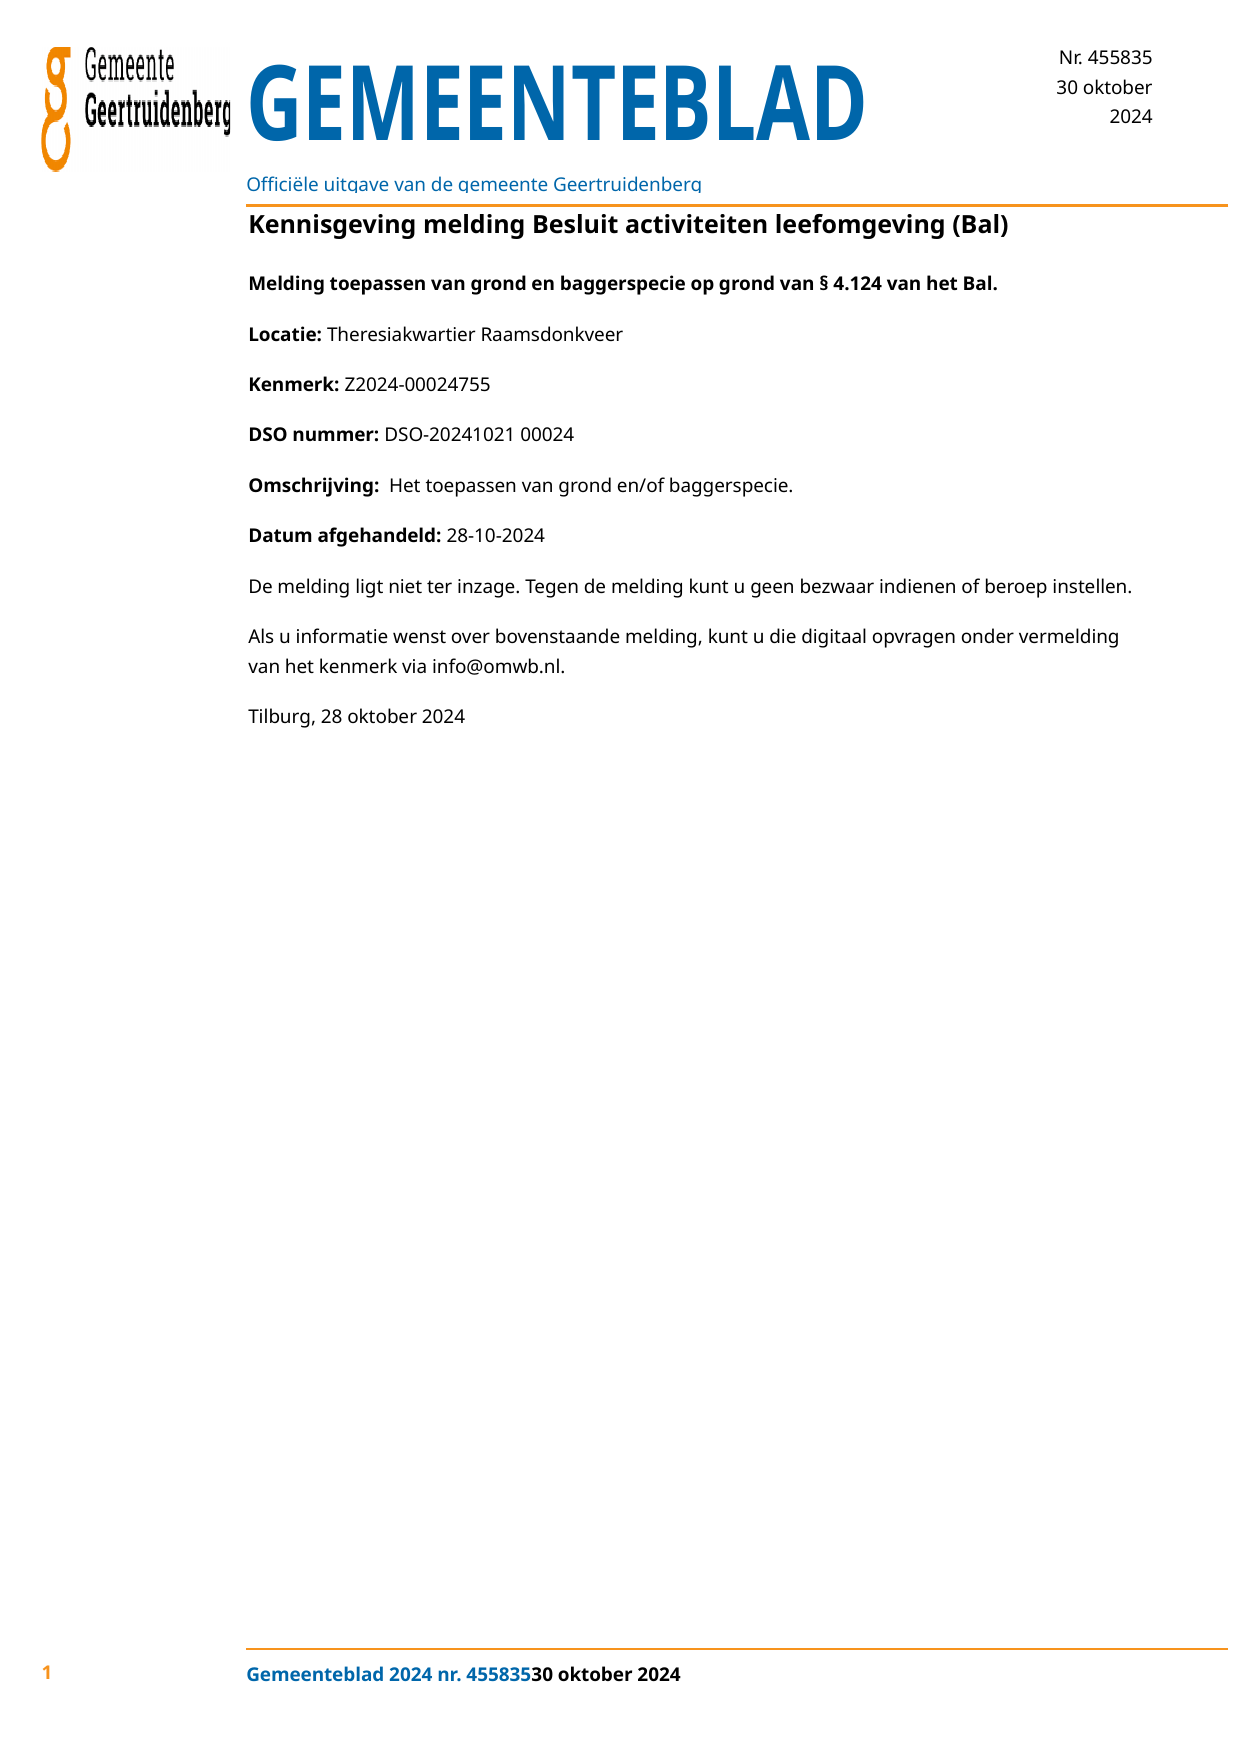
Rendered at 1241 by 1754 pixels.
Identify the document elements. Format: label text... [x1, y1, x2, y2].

text Tilburg, 28 oktober 2024 [248, 703, 1152, 729]
text Kenmerk: Z2024-00024755 [248, 371, 1152, 397]
text Datum afgehandeld: 28-10-2024 [248, 522, 1152, 548]
text Omschrijving: Het toepassen van grond en/of baggerspecie. [248, 472, 1152, 498]
text Melding toepassen van grond en baggerspecie op grond van § 4.124 van het Bal. [248, 270, 1152, 296]
text Als u informatie wenst over bovenstaande melding, kunt u die digitaal opvragen onder vermelding van het kenmerk via info@omwb.nl. [248, 623, 1152, 678]
picture [41, 47, 231, 172]
text DSO nummer: DSO-20241021 00024 [248, 422, 1152, 447]
text Kennisgeving melding Besluit activiteiten leefomgeving (Bal) [248, 207, 1152, 241]
text Locatie: Theresiakwartier Raamsdonkveer [248, 321, 1152, 346]
text De melding ligt niet ter inzage. Tegen de melding kunt u geen bezwaar indienen of beroep instellen. [248, 573, 1152, 598]
